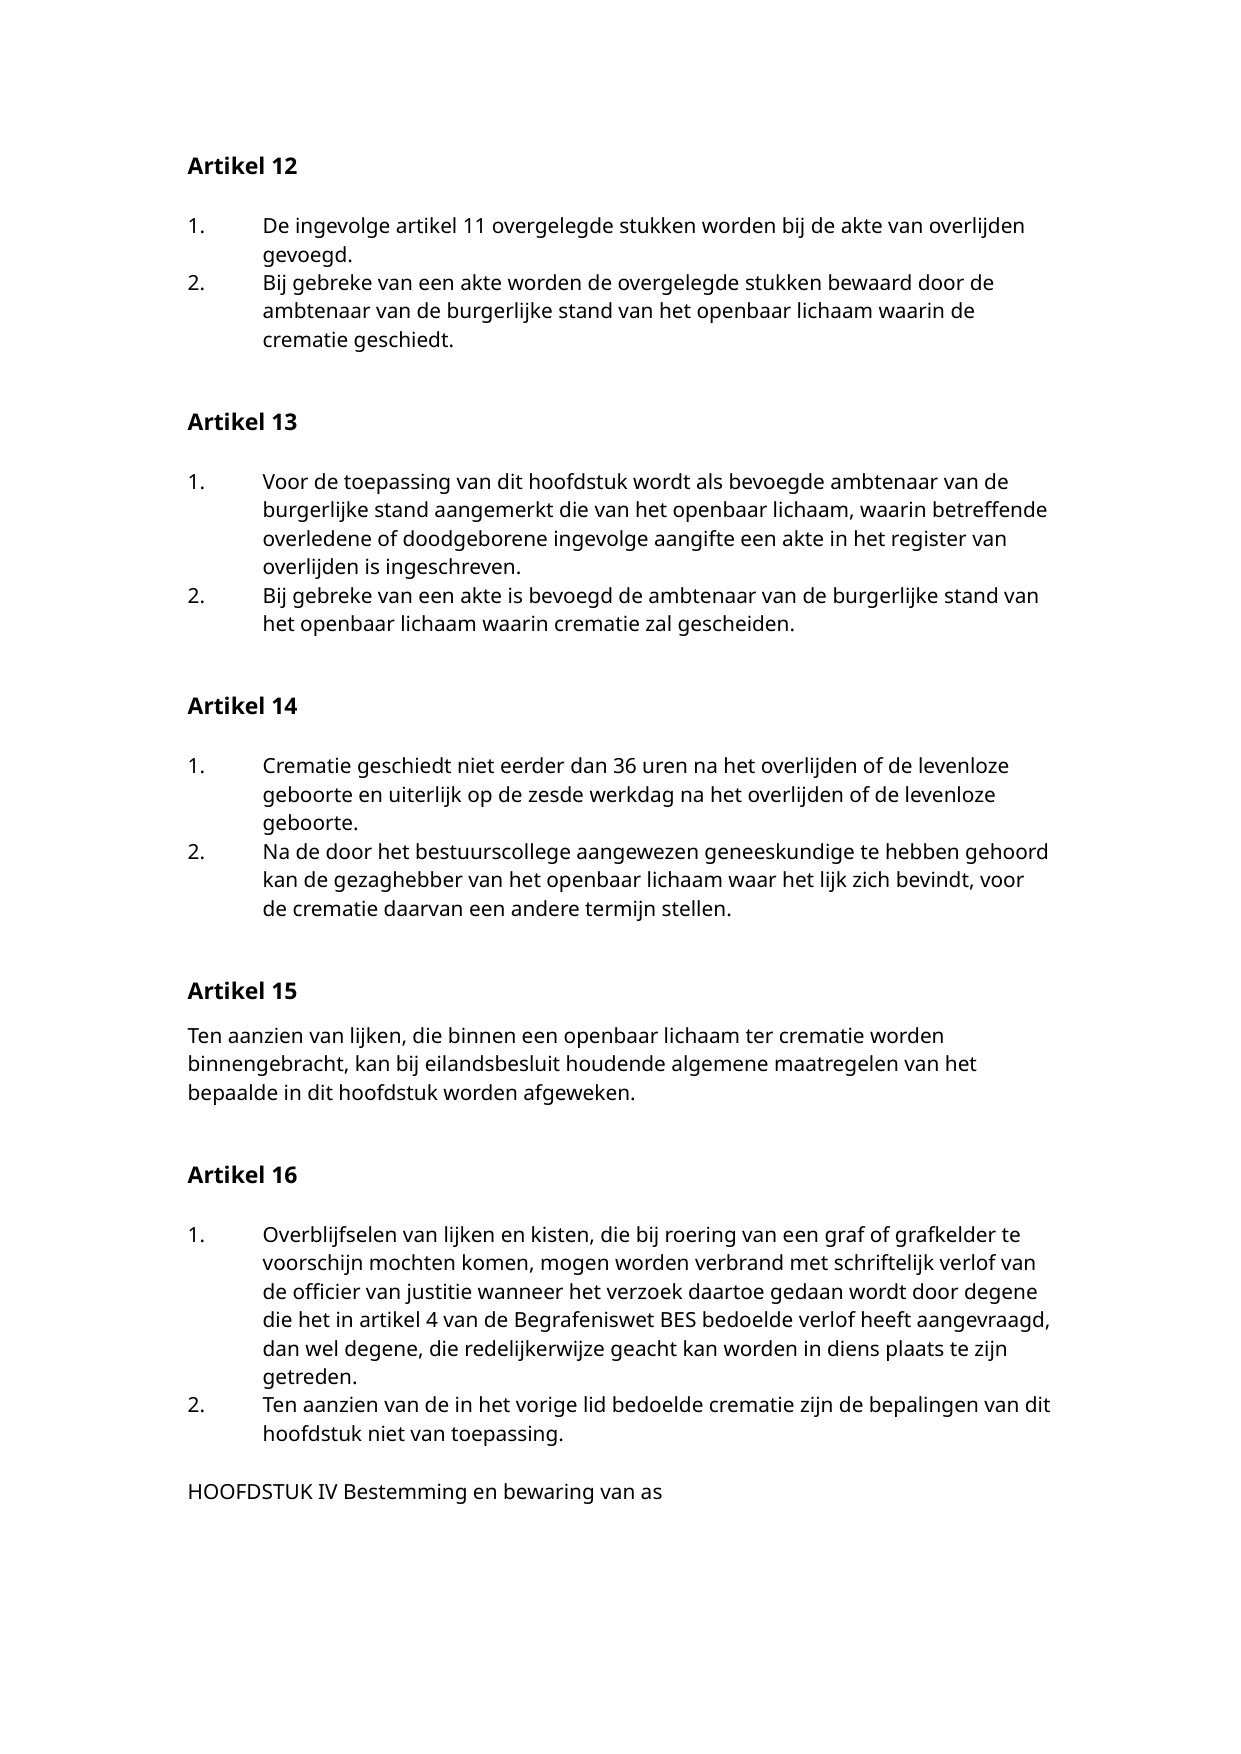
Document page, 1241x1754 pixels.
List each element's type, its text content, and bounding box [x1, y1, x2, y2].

list Bij gebreke van een akte worden de overgelegde stukken bewaard door de ambtenaar van de burgerlijke stand van het openbaar lichaam waarin de crematie geschiedt. [187, 268, 1053, 353]
subtitle Artikel 14 [187, 690, 1053, 722]
list Bij gebreke van een akte is bevoegd de ambtenaar van de burgerlijke stand van het openbaar lichaam waarin crematie zal gescheiden. [187, 581, 1053, 638]
list Ten aanzien van de in het vorige lid bedoelde crematie zijn de bepalingen van dit hoofdstuk niet van toepassing. [187, 1391, 1053, 1447]
list Crematie geschiedt niet eerder dan 36 uren na het overlijden of de levenloze geboorte en uiterlijk op de zesde werkdag na het overlijden of de levenloze geboorte. [187, 752, 1053, 837]
subtitle Artikel 15 [187, 975, 1053, 1006]
subtitle HOOFDSTUK IV Bestemming en bewaring van as [187, 1477, 1053, 1506]
subtitle Artikel 16 [187, 1159, 1053, 1190]
list Voor de toepassing van dit hoofdstuk wordt als bevoegde ambtenaar van de burgerlijke stand aangemerkt die van het openbaar lichaam, waarin betreffende overledene of doodgeborene ingevolge aangifte een akte in het register van overlijden is ingeschreven. [187, 467, 1053, 581]
list Overblijfselen van lijken en kisten, die bij roering van een graf of grafkelder te voorschijn mochten komen, mogen worden verbrand met schriftelijk verlof van de officier van justitie wanneer het verzoek daartoe gedaan wordt door degene die het in artikel 4 van de Begrafeniswet BES bedoelde verlof heeft aangevraagd, dan wel degene, die redelijkerwijze geacht kan worden in diens plaats te zijn getreden. [187, 1220, 1053, 1391]
text Ten aanzien van lijken, die binnen een openbaar lichaam ter crematie worden binnengebracht, kan bij eilandsbesluit houdende algemene maatregelen van het bepaalde in dit hoofdstuk worden afgeweken. [187, 1021, 1053, 1106]
list Na de door het bestuurscollege aangewezen geneeskundige te hebben gehoord kan de gezaghebber van het openbaar lichaam waar het lijk zich bevindt, voor de crematie daarvan een andere termijn stellen. [187, 837, 1053, 922]
subtitle Artikel 13 [187, 406, 1053, 437]
subtitle Artikel 12 [187, 150, 1053, 181]
list De ingevolge artikel 11 overgelegde stukken worden bij de akte van overlijden gevoegd. [187, 211, 1053, 268]
